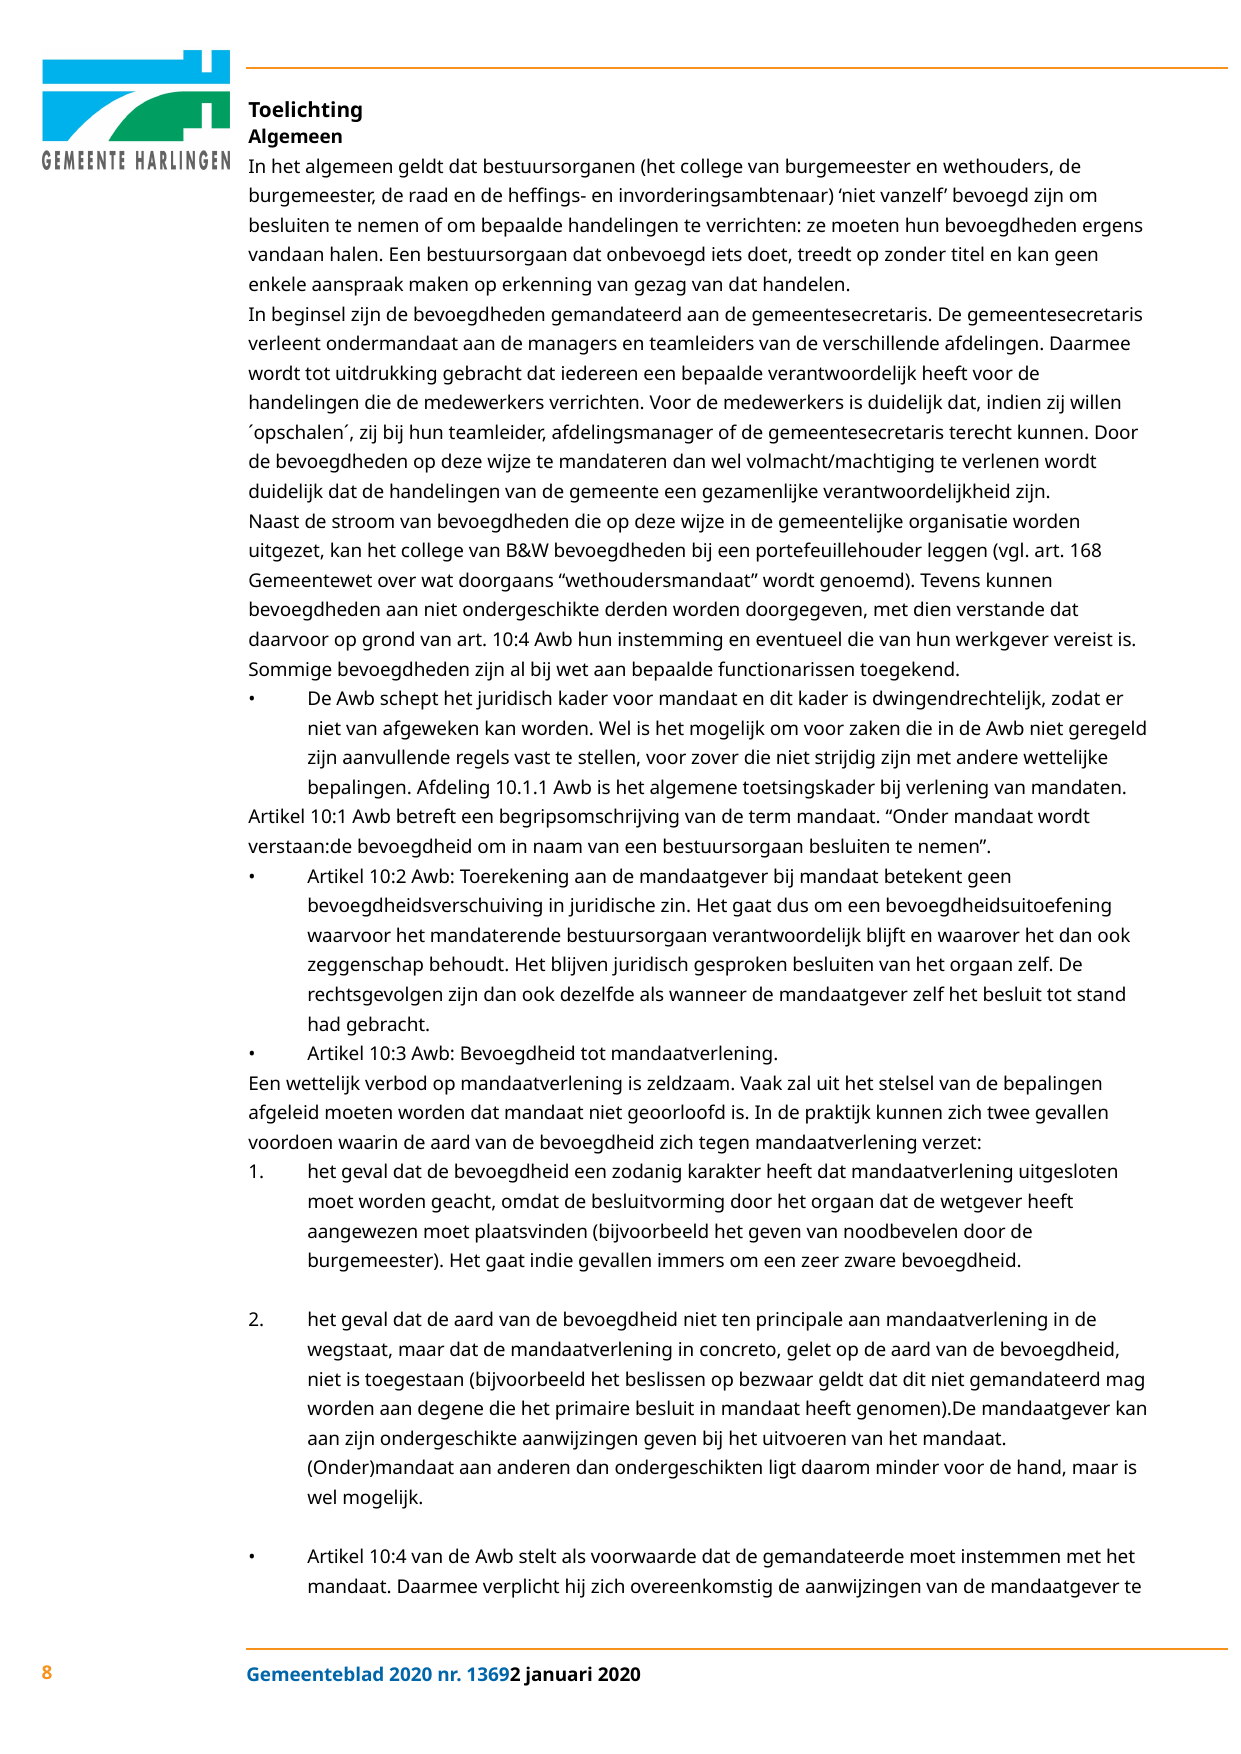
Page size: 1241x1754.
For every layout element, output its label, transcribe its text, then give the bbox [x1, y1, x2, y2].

text Toelichting [248, 95, 1152, 123]
picture [41, 47, 231, 172]
list Artikel 10:4 van de Awb stelt als voorwaarde dat de gemandateerde moet instemmen met het mandaat. Daarmee verplicht hij zich overeenkomstig de aanwijzingen van de mandaatgever te [248, 1543, 1152, 1599]
text In beginsel zijn de bevoegdheden gemandateerd aan de gemeentesecretaris. De gemeentesecretaris verleent ondermandaat aan de managers en teamleiders van de verschillende afdelingen. Daarmee wordt tot uitdrukking gebracht dat iedereen een bepaalde verantwoordelijk heeft voor de handelingen die de medewerkers verrichten. Voor de medewerkers is duidelijk dat, indien zij willen ´opschalen´, zij bij hun teamleider, afdelingsmanager of de gemeentesecretaris terecht kunnen. Door de bevoegdheden op deze wijze te mandateren dan wel volmacht/machtiging te verlenen wordt duidelijk dat de handelingen van de gemeente een gezamenlijke verantwoordelijkheid zijn. [248, 301, 1152, 504]
list Artikel 10:2 Awb: Toerekening aan de mandaatgever bij mandaat betekent geen bevoegdheidsverschuiving in juridische zin. Het gaat dus om een bevoegdheidsuitoefening waarvoor het mandaterende bestuursorgaan verantwoordelijk blijft en waarover het dan ook zeggenschap behoudt. Het blijven juridisch gesproken besluiten van het orgaan zelf. De rechtsgevolgen zijn dan ook dezelfde als wanneer de mandaatgever zelf het besluit tot stand had gebracht. [248, 863, 1152, 1037]
list het geval dat de bevoegdheid een zodanig karakter heeft dat mandaatverlening uitgesloten moet worden geacht, omdat de besluitvorming door het orgaan dat de wetgever heeft aangewezen moet plaatsvinden (bijvoorbeeld het geven van noodbevelen door de burgemeester). Het gaat indie gevallen immers om een zeer zware bevoegdheid. [248, 1159, 1152, 1273]
text In het algemeen geldt dat bestuursorganen (het college van burgemeester en wethouders, de burgemeester, de raad en de heffings- en invorderingsambtenaar) ‘niet vanzelf’ bevoegd zijn om besluiten te nemen of om bepaalde handelingen te verrichten: ze moeten hun bevoegdheden ergens vandaan halen. Een bestuursorgaan dat onbevoegd iets doet, treedt op zonder titel en kan geen enkele aanspraak maken op erkenning van gezag van dat handelen. [248, 153, 1152, 297]
text Een wettelijk verbod op mandaatverlening is zeldzaam. Vaak zal uit het stelsel van de bepalingen afgeleid moeten worden dat mandaat niet geoorloofd is. In de praktijk kunnen zich twee gevallen voordoen waarin de aard van de bevoegdheid zich tegen mandaatverlening verzet: [248, 1070, 1152, 1155]
list De Awb schept het juridisch kader voor mandaat en dit kader is dwingendrechtelijk, zodat er niet van afgeweken kan worden. Wel is het mogelijk om voor zaken die in de Awb niet geregeld zijn aanvullende regels vast te stellen, voor zover die niet strijdig zijn met andere wettelijke bepalingen. Afdeling 10.1.1 Awb is het algemene toetsingskader bij verlening van mandaten. [248, 685, 1152, 800]
text Naast de stroom van bevoegdheden die op deze wijze in de gemeentelijke organisatie worden uitgezet, kan het college van B&W bevoegdheden bij een portefeuillehouder leggen (vgl. art. 168 Gemeentewet over wat doorgaans “wethoudersmandaat” wordt genoemd). Tevens kunnen bevoegdheden aan niet ondergeschikte derden worden doorgegeven, met dien verstande dat daarvoor op grond van art. 10:4 Awb hun instemming en eventueel die van hun werkgever vereist is. Sommige bevoegdheden zijn al bij wet aan bepaalde functionarissen toegekend. [248, 508, 1152, 682]
list het geval dat de aard van de bevoegdheid niet ten principale aan mandaatverlening in de wegstaat, maar dat de mandaatverlening in concreto, gelet op de aard van de bevoegdheid, niet is toegestaan (bijvoorbeeld het beslissen op bezwaar geldt dat dit niet gemandateerd mag worden aan degene die het primaire besluit in mandaat heeft genomen).De mandaatgever kan aan zijn ondergeschikte aanwijzingen geven bij het uitvoeren van het mandaat.(Onder)mandaat aan anderen dan ondergeschikten ligt daarom minder voor de hand, maar is wel mogelijk. [248, 1307, 1152, 1510]
text Artikel 10:1 Awb betreft een begripsomschrijving van de term mandaat. “Onder mandaat wordt verstaan:de bevoegdheid om in naam van een bestuursorgaan besluiten te nemen”. [248, 804, 1152, 859]
text Algemeen [248, 123, 1152, 149]
list Artikel 10:3 Awb: Bevoegdheid tot mandaatverlening. [248, 1040, 1152, 1066]
